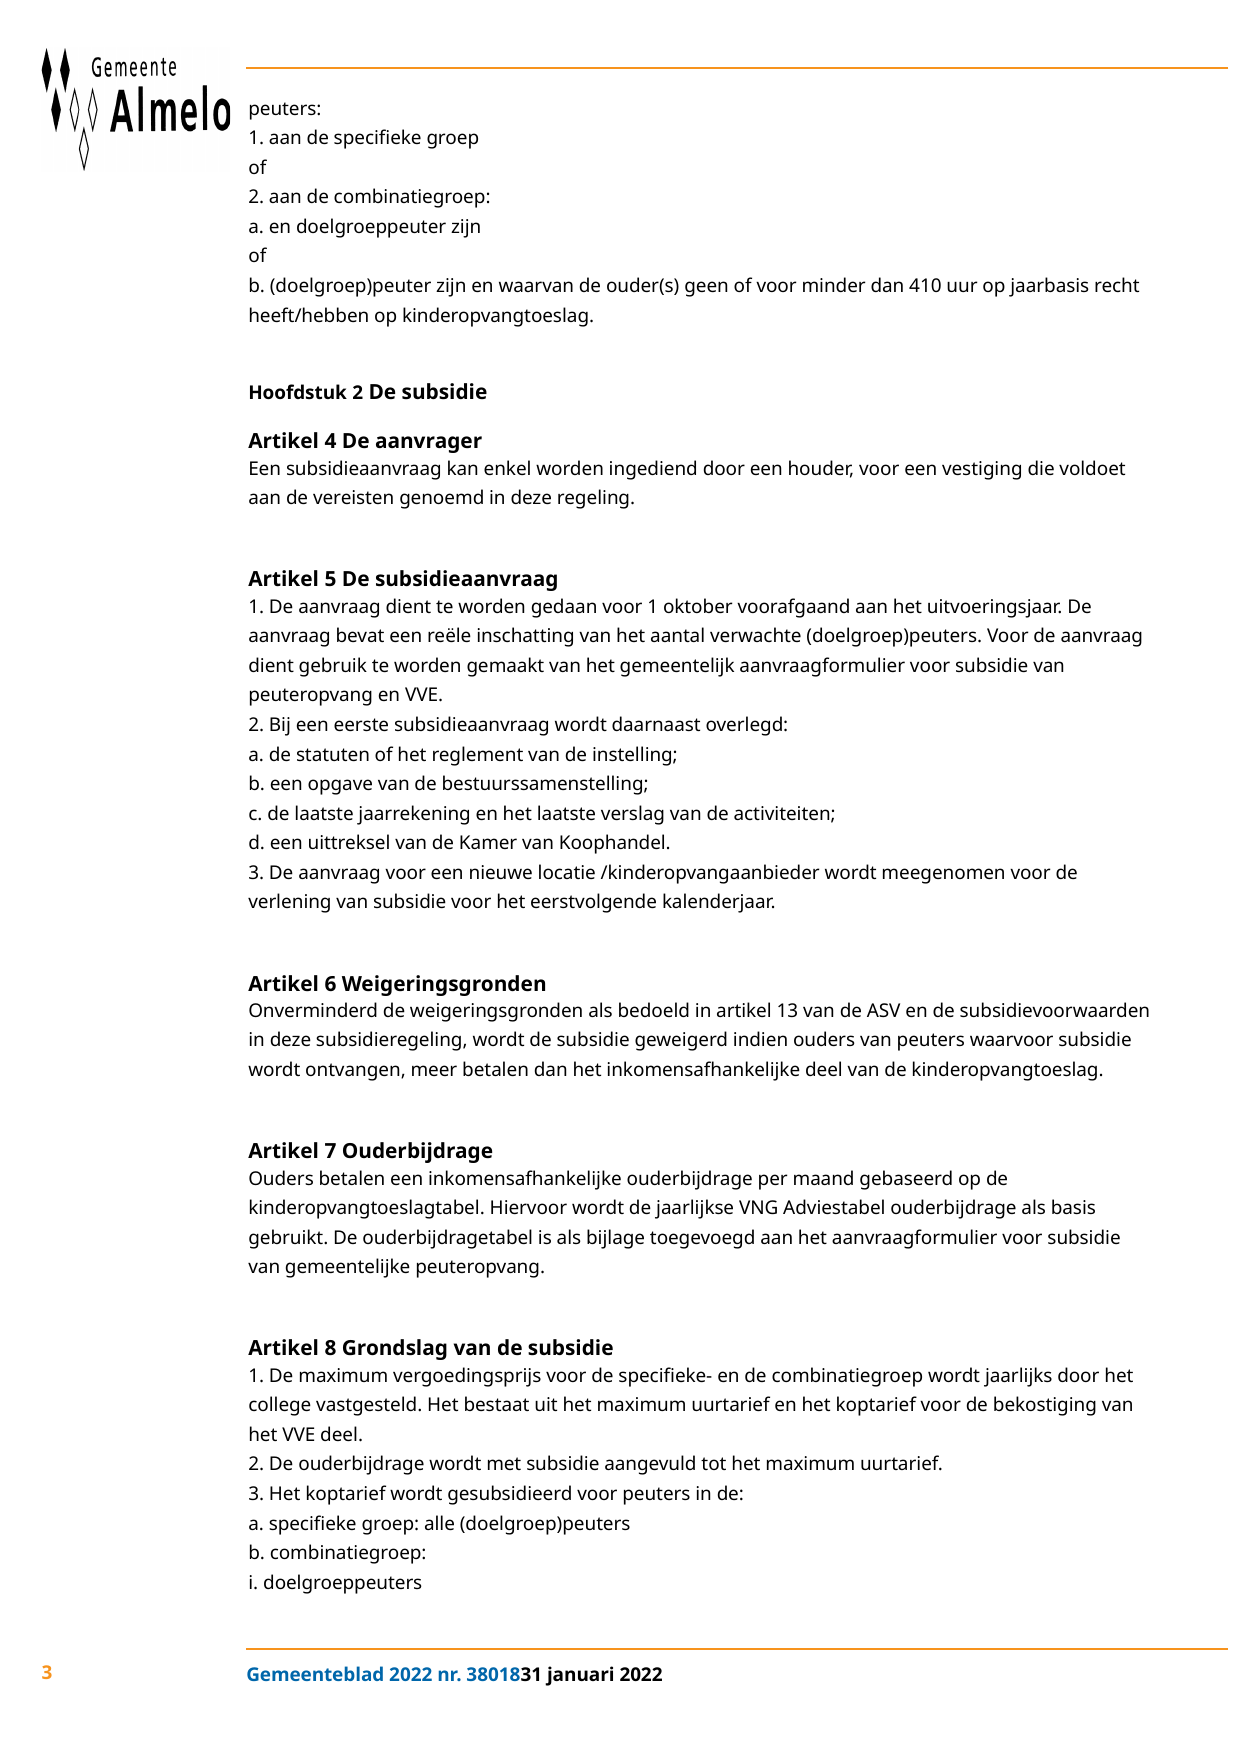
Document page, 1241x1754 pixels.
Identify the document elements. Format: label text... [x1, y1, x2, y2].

text a. specifieke groep: alle (doelgroep)peuters [248, 1510, 1152, 1536]
text Onverminderd de weigeringsgronden als bedoeld in artikel 13 van de ASV en de subsidievoorwaarden in deze subsidieregeling, wordt de subsidie geweigerd indien ouders van peuters waarvoor subsidie wordt ontvangen, meer betalen dan het inkomensafhankelijke deel van de kinderopvangtoeslag. [248, 997, 1152, 1082]
text i. doelgroeppeuters [248, 1569, 1152, 1595]
text 3. De aanvraag voor een nieuwe locatie /kinderopvangaanbieder wordt meegenomen voor de verlening van subsidie voor het eerstvolgende kalenderjaar. [248, 859, 1152, 914]
text peuters: [248, 95, 1152, 121]
text of [248, 243, 1152, 268]
text Artikel 5 De subsidieaanvraag [248, 564, 1152, 593]
text of [248, 154, 1152, 180]
text a. de statuten of het reglement van de instelling; [248, 741, 1152, 766]
text 1. aan de specifieke groep [248, 124, 1152, 150]
text Ouders betalen een inkomensafhankelijke ouderbijdrage per maand gebaseerd op de kinderopvangtoeslagtabel. Hiervoor wordt de jaarlijkse VNG Adviestabel ouderbijdrage als basis gebruikt. De ouderbijdragetabel is als bijlage toegevoegd aan het aanvraagformulier voor subsidie van gemeentelijke peuteropvang. [248, 1165, 1152, 1279]
text Artikel 8 Grondslag van de subsidie [248, 1333, 1152, 1362]
text d. een uittreksel van de Kamer van Koophandel. [248, 829, 1152, 855]
text Artikel 7 Ouderbijdrage [248, 1136, 1152, 1165]
text 2. aan de combinatiegroep: [248, 183, 1152, 209]
text Hoofdstuk 2 De subsidie [248, 377, 1152, 406]
picture [41, 47, 231, 172]
text Artikel 6 Weigeringsgronden [248, 969, 1152, 997]
text 1. De aanvraag dient te worden gedaan voor 1 oktober voorafgaand aan het uitvoeringsjaar. De aanvraag bevat een reële inschatting van het aantal verwachte (doelgroep)peuters. Voor de aanvraag dient gebruik te worden gemaakt van het gemeentelijk aanvraagformulier voor subsidie van peuteropvang en VVE. [248, 593, 1152, 707]
text Een subsidieaanvraag kan enkel worden ingediend door een houder, voor een vestiging die voldoet aan de vereisten genoemd in deze regeling. [248, 455, 1152, 510]
text b. combinatiegroep: [248, 1539, 1152, 1565]
text b. een opgave van de bestuurssamenstelling; [248, 770, 1152, 796]
text 1. De maximum vergoedingsprijs voor de specifieke- en de combinatiegroep wordt jaarlijks door het college vastgesteld. Het bestaat uit het maximum uurtarief en het koptarief voor de bekostiging van het VVE deel. [248, 1362, 1152, 1447]
text Artikel 4 De aanvrager [248, 426, 1152, 455]
text 2. Bij een eerste subsidieaanvraag wordt daarnaast overlegd: [248, 711, 1152, 737]
text b. (doelgroep)peuter zijn en waarvan de ouder(s) geen of voor minder dan 410 uur op jaarbasis recht heeft/hebben op kinderopvangtoeslag. [248, 272, 1152, 328]
text c. de laatste jaarrekening en het laatste verslag van de activiteiten; [248, 800, 1152, 826]
text a. en doelgroeppeuter zijn [248, 213, 1152, 239]
text 2. De ouderbijdrage wordt met subsidie aangevuld tot het maximum uurtarief. [248, 1451, 1152, 1476]
text 3. Het koptarief wordt gesubsidieerd voor peuters in de: [248, 1480, 1152, 1506]
